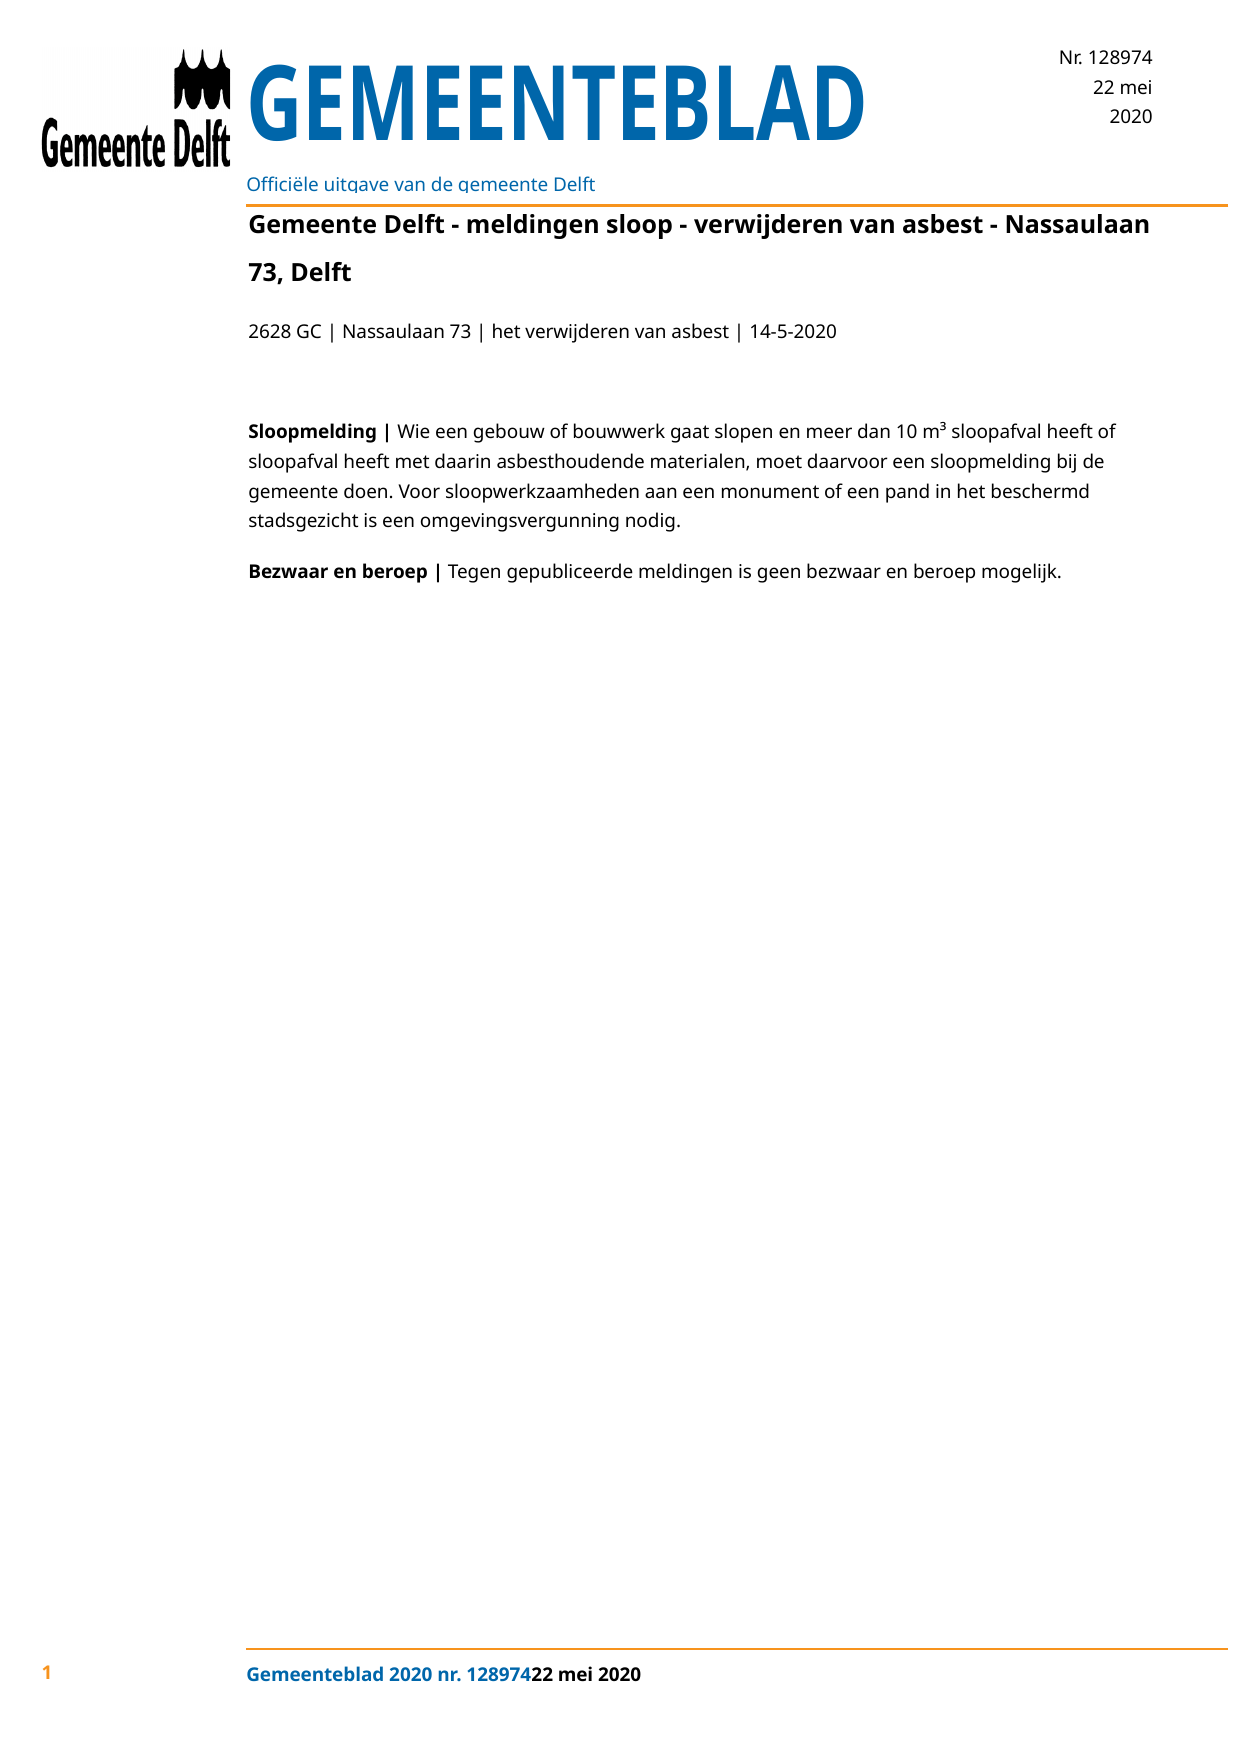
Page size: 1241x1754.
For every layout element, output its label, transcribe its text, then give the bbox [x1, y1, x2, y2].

picture [41, 47, 231, 172]
text Gemeente Delft - meldingen sloop - verwijderen van asbest - Nassaulaan 73, Delft [248, 207, 1152, 288]
text Bezwaar en beroep | Tegen gepubliceerde meldingen is geen bezwaar en beroep mogelijk. [248, 558, 1152, 584]
text Sloopmelding | Wie een gebouw of bouwwerk gaat slopen en meer dan 10 m³ sloopafval heeft of sloopafval heeft met daarin asbesthoudende materialen, moet daarvoor een sloopmelding bij de gemeente doen. Voor sloopwerkzaamheden aan een monument of een pand in het beschermd stadsgezicht is een omgevingsvergunning nodig. [248, 419, 1152, 533]
text 2628 GC | Nassaulaan 73 | het verwijderen van asbest | 14-5-2020 [248, 318, 1152, 344]
